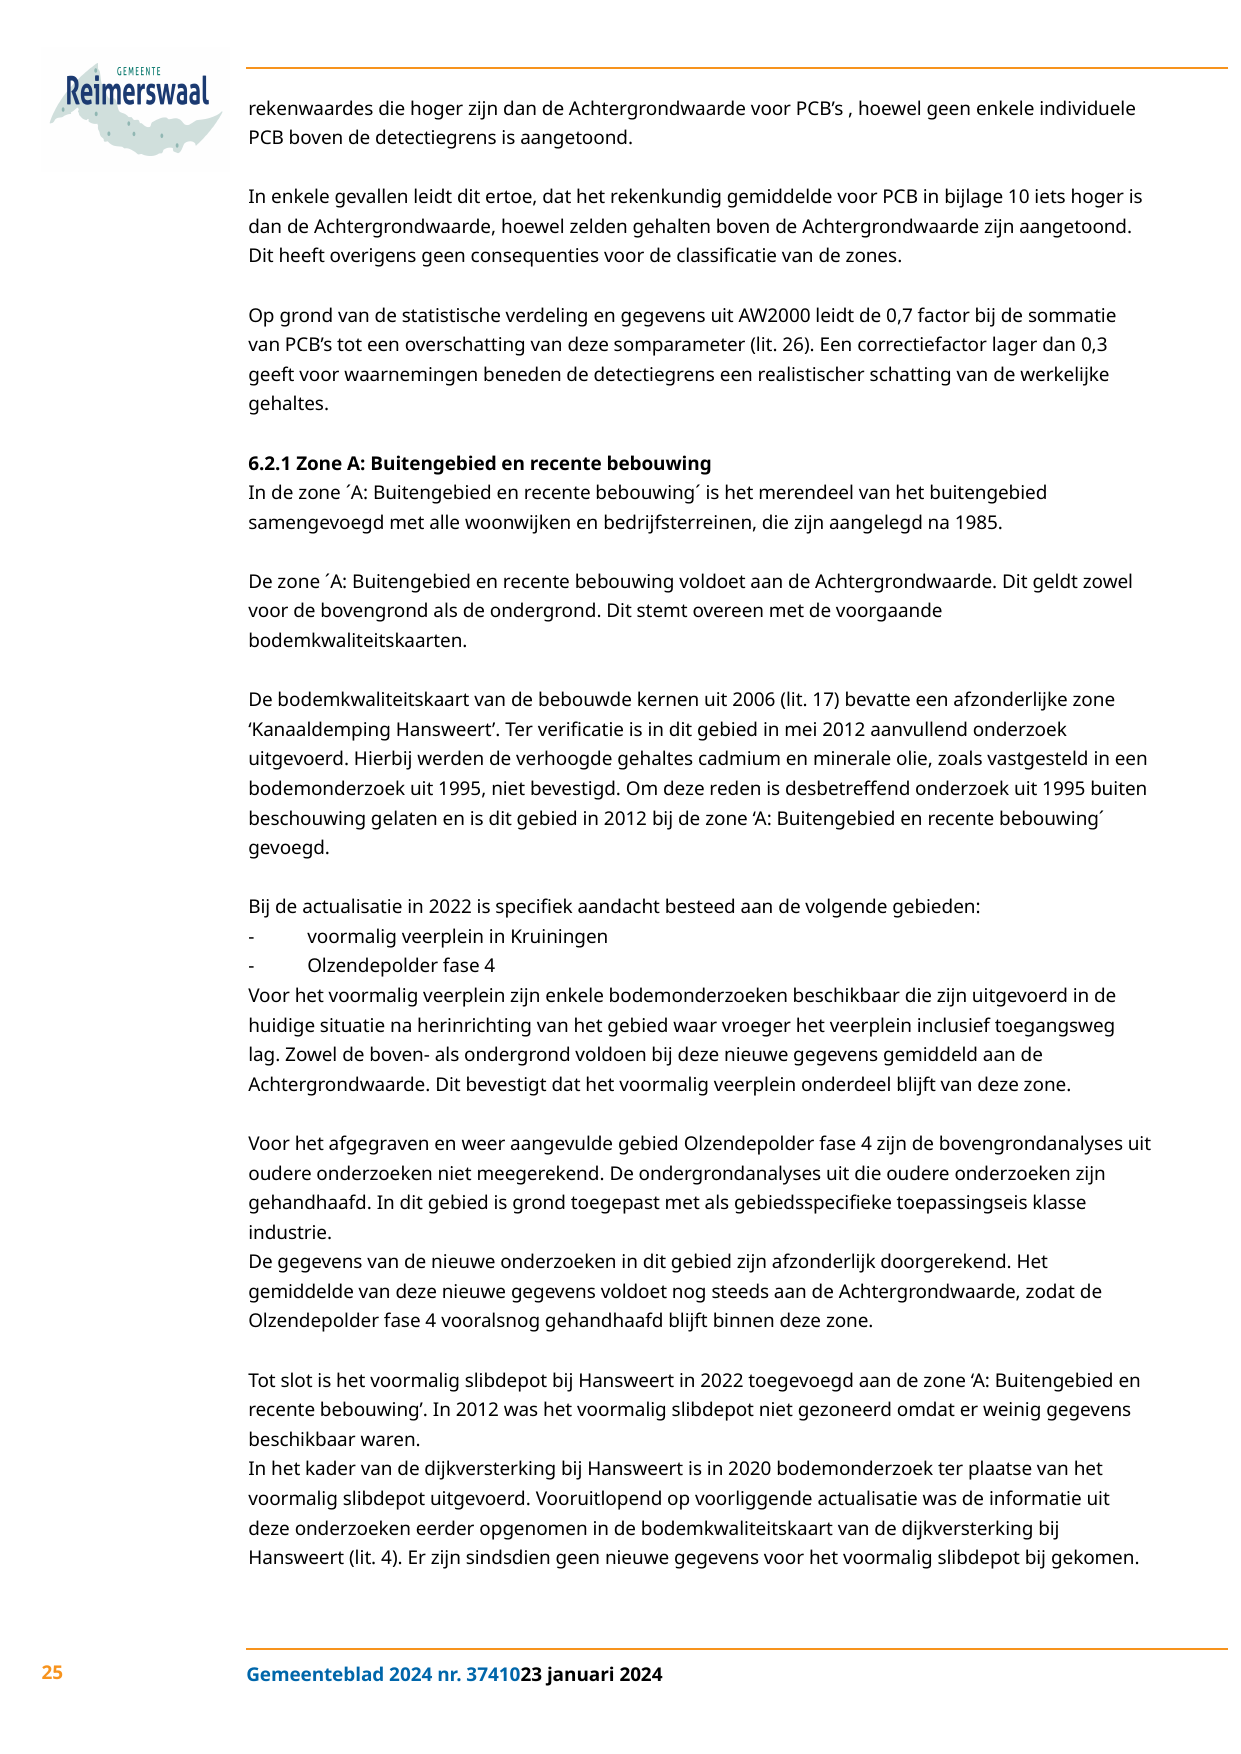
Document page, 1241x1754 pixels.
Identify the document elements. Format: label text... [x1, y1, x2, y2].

text rekenwaardes die hoger zijn dan de Achtergrondwaarde voor PCB’s , hoewel geen enkele individuele PCB boven de detectiegrens is aangetoond. [248, 95, 1152, 150]
text In enkele gevallen leidt dit ertoe, dat het rekenkundig gemiddelde voor PCB in bijlage 10 iets hoger is dan de Achtergrondwaarde, hoewel zelden gehalten boven de Achtergrondwaarde zijn aangetoond. Dit heeft overigens geen consequenties voor de classificatie van de zones. [248, 183, 1152, 268]
list Olzendepolder fase 4 [248, 953, 1152, 978]
text Bij de actualisatie in 2022 is specifiek aandacht besteed aan de volgende gebieden: [248, 893, 1152, 919]
text Voor het afgegraven en weer aangevulde gebied Olzendepolder fase 4 zijn de bovengrondanalyses uit oudere onderzoeken niet meegerekend. De ondergrondanalyses uit die oudere onderzoeken zijn gehandhaafd. In dit gebied is grond toegepast met als gebiedsspecifieke toepassingseis klasse industrie. [248, 1130, 1152, 1245]
text Voor het voormalig veerplein zijn enkele bodemonderzoeken beschikbaar die zijn uitgevoerd in de huidige situatie na herinrichting van het gebied waar vroeger het veerplein inclusief toegangsweg lag. Zowel de boven- als ondergrond voldoen bij deze nieuwe gegevens gemiddeld aan de Achtergrondwaarde. Dit bevestigt dat het voormalig veerplein onderdeel blijft van deze zone. [248, 982, 1152, 1097]
text In het kader van de dijkversterking bij Hansweert is in 2020 bodemonderzoek ter plaatse van het voormalig slibdepot uitgevoerd. Vooruitlopend op voorliggende actualisatie was de informatie uit deze onderzoeken eerder opgenomen in de bodemkwaliteitskaart van de dijkversterking bij Hansweert (lit. 4). Er zijn sindsdien geen nieuwe gegevens voor het voormalig slibdepot bij gekomen. [248, 1456, 1152, 1570]
text De gegevens van de nieuwe onderzoeken in dit gebied zijn afzonderlijk doorgerekend. Het gemiddelde van deze nieuwe gegevens voldoet nog steeds aan de Achtergrondwaarde, zodat de Olzendepolder fase 4 vooralsnog gehandhaafd blijft binnen deze zone. [248, 1248, 1152, 1333]
text Op grond van de statistische verdeling en gegevens uit AW2000 leidt de 0,7 factor bij de sommatie van PCB’s tot een overschatting van deze somparameter (lit. 26). Een correctiefactor lager dan 0,3 geeft voor waarnemingen beneden de detectiegrens een realistischer schatting van de werkelijke gehaltes. [248, 302, 1152, 416]
text De bodemkwaliteitskaart van de bebouwde kernen uit 2006 (lit. 17) bevatte een afzonderlijke zone ‘Kanaaldemping Hansweert’. Ter verificatie is in dit gebied in mei 2012 aanvullend onderzoek uitgevoerd. Hierbij werden de verhoogde gehaltes cadmium en minerale olie, zoals vastgesteld in een bodemonderzoek uit 1995, niet bevestigd. Om deze reden is desbetreffend onderzoek uit 1995 buiten beschouwing gelaten en is dit gebied in 2012 bij de zone ‘A: Buitengebied en recente bebouwing´ gevoegd. [248, 686, 1152, 860]
text In de zone ´A: Buitengebied en recente bebouwing´ is het merendeel van het buitengebied samengevoegd met alle woonwijken en bedrijfsterreinen, die zijn aangelegd na 1985. [248, 479, 1152, 535]
text 6.2.1 Zone A: Buitengebied en recente bebouwing [248, 450, 1152, 476]
text Tot slot is het voormalig slibdepot bij Hansweert in 2022 toegevoegd aan de zone ‘A: Buitengebied en recente bebouwing’. In 2012 was het voormalig slibdepot niet gezoneerd omdat er weinig gegevens beschikbaar waren. [248, 1367, 1152, 1452]
list voormalig veerplein in Kruiningen [248, 923, 1152, 949]
picture [41, 47, 231, 172]
text De zone ´A: Buitengebied en recente bebouwing voldoet aan de Achtergrondwaarde. Dit geldt zowel voor de bovengrond als de ondergrond. Dit stemt overeen met de voorgaande bodemkwaliteitskaarten. [248, 568, 1152, 653]
